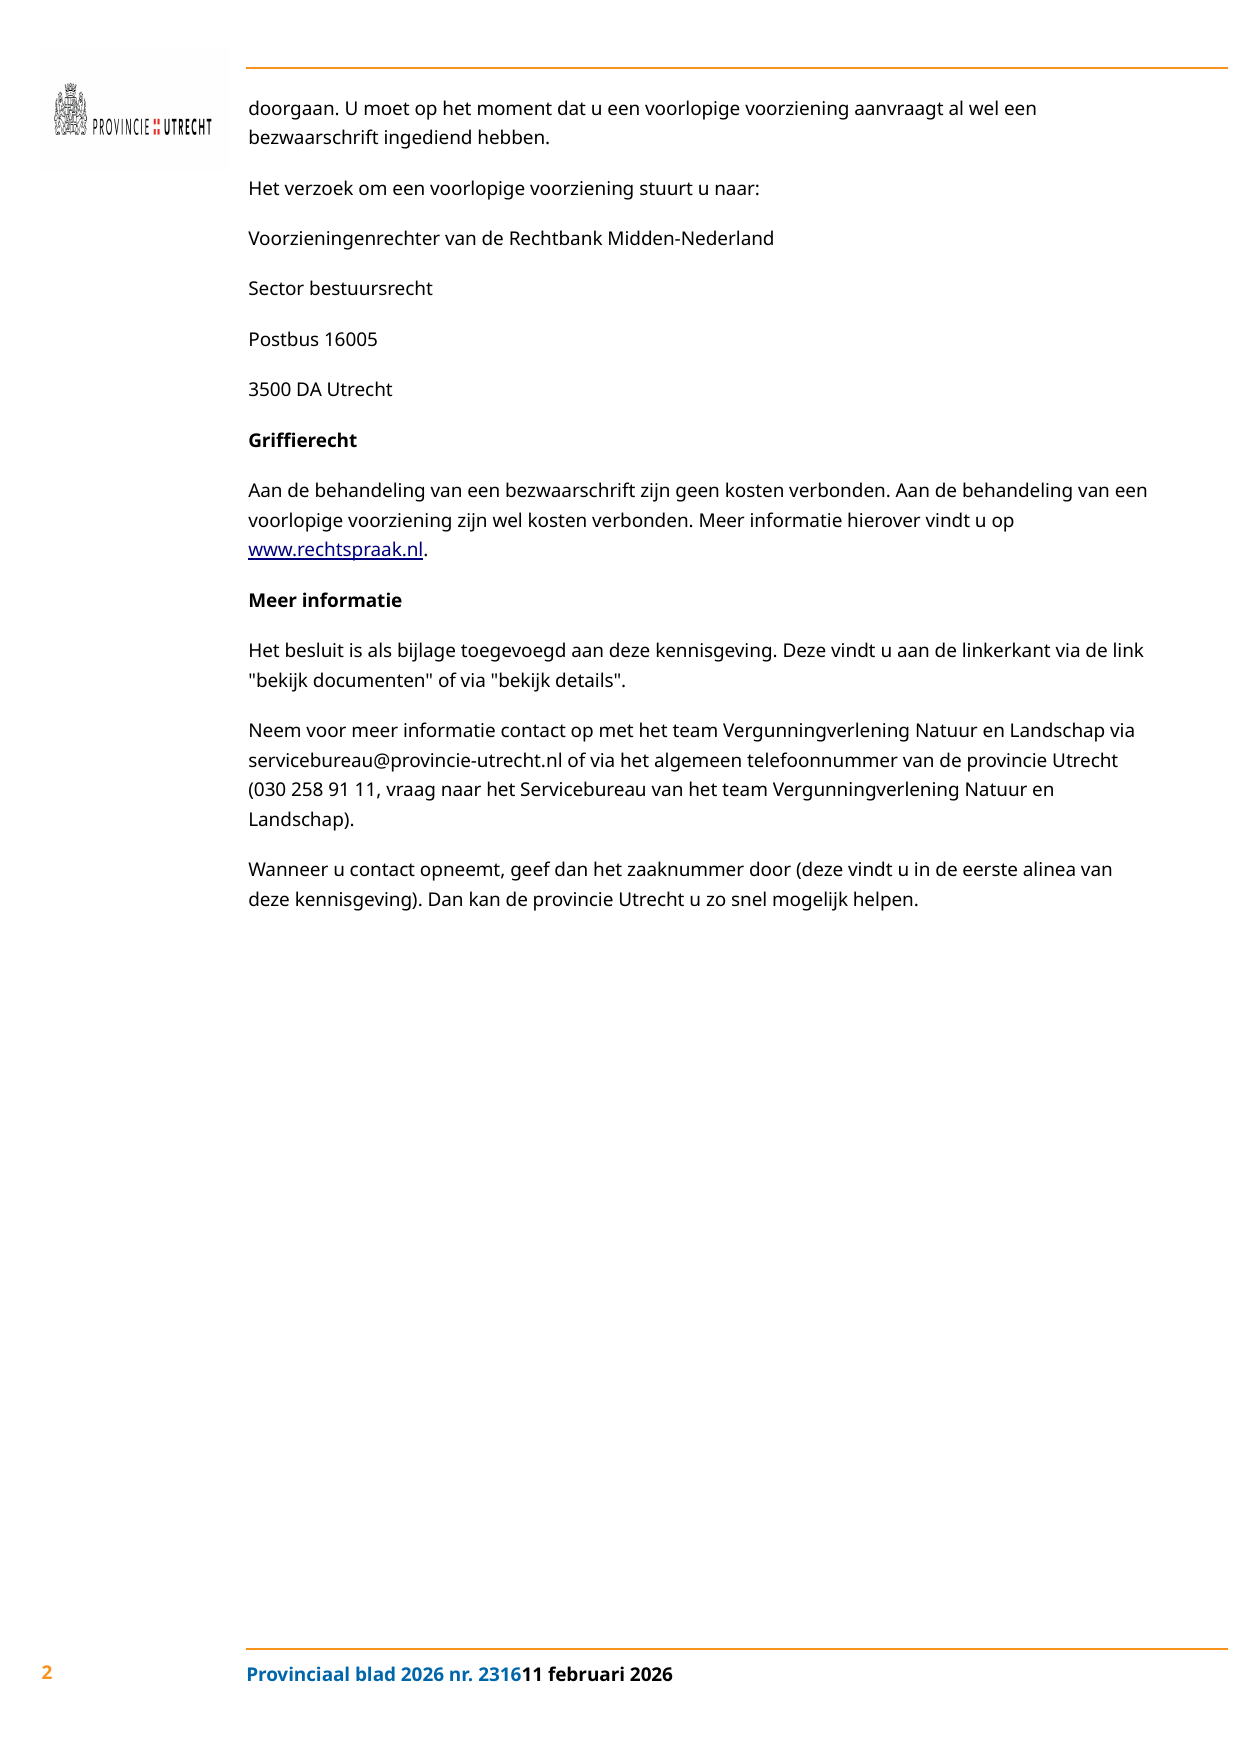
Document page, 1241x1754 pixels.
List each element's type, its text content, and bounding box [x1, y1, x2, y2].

text Postbus 16005 [248, 326, 1152, 352]
text Voorzieningenrechter van de Rechtbank Midden-Nederland [248, 225, 1152, 251]
text Neem voor meer informatie contact op met het team Vergunningverlening Natuur en Landschap via servicebureau@provincie-utrecht.nl of via het algemeen telefoonnummer van de provincie Utrecht (030 258 91 11, vraag naar het Servicebureau van het team Vergunningverlening Natuur en Landschap). [248, 717, 1152, 832]
text Het besluit is als bijlage toegevoegd aan deze kennisgeving. Deze vindt u aan de linkerkant via de link "bekijk documenten" of via "bekijk details". [248, 637, 1152, 693]
text doorgaan. U moet op het moment dat u een voorlopige voorziening aanvraagt al wel een bezwaarschrift ingediend hebben. [248, 95, 1152, 150]
text Het verzoek om een voorlopige voorziening stuurt u naar: [248, 175, 1152, 201]
text Griffierecht [248, 427, 1152, 453]
picture [41, 47, 231, 172]
text Meer informatie [248, 587, 1152, 613]
text Aan de behandeling van een bezwaarschrift zijn geen kosten verbonden. Aan de behandeling van een voorlopige voorziening zijn wel kosten verbonden. Meer informatie hierover vindt u op www.rechtspraak.nl. [248, 477, 1152, 562]
text 3500 DA Utrecht [248, 376, 1152, 402]
text Wanneer u contact opneemt, geef dan het zaaknummer door (deze vindt u in de eerste alinea van deze kennisgeving). Dan kan de provincie Utrecht u zo snel mogelijk helpen. [248, 856, 1152, 912]
text Sector bestuursrecht [248, 276, 1152, 301]
